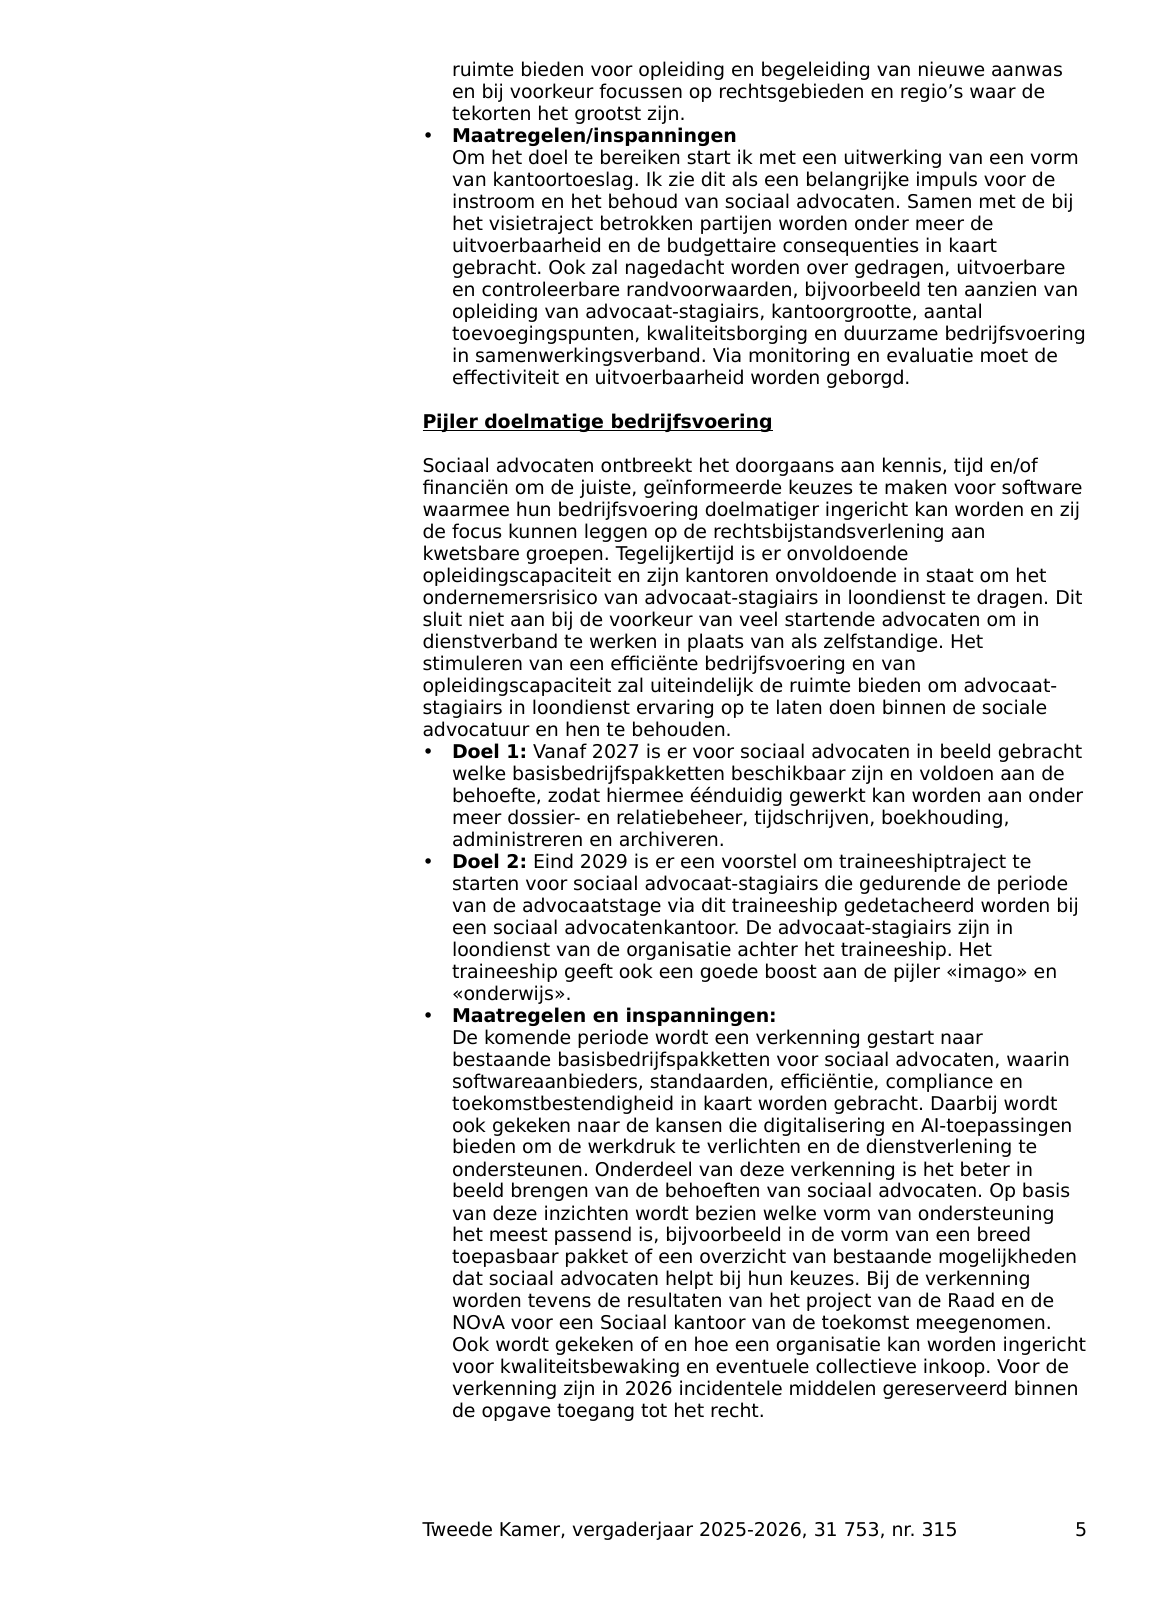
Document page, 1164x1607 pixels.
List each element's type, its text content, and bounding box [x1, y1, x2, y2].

text Sociaal advocaten ontbreekt het doorgaans aan kennis, tijd en/of financiën om de juiste, geïnformeerde keuzes te maken voor software waarmee hun bedrijfsvoering doelmatiger ingericht kan worden en zij de focus kunnen leggen op de rechtsbijstandsverlening aan kwetsbare groepen. Tegelijkertijd is er onvoldoende opleidingscapaciteit en zijn kantoren onvoldoende in staat om het ondernemersrisico van advocaat-stagiairs in loondienst te dragen. Dit sluit niet aan bij de voorkeur van veel startende advocaten om in dienstverband te werken in plaats van als zelfstandige. Het stimuleren van een efficiënte bedrijfsvoering en van opleidingscapaciteit zal uiteindelijk de ruimte bieden om advocaat-stagiairs in loondienst ervaring op te laten doen binnen de sociale advocatuur en hen te behouden. [422, 455, 1087, 741]
text • Maatregelen/inspanningen [422, 125, 1087, 147]
subtitle Pijler doelmatige bedrijfsvoering [422, 411, 1087, 433]
text • Doel 2: Eind 2029 is er een voorstel om traineeshiptraject te starten voor sociaal advocaat-stagiairs die gedurende de periode van de advocaatstage via dit traineeship gedetacheerd worden bij een sociaal advocatenkantoor. De advocaat-stagiairs zijn in loondienst van de organisatie achter het traineeship. Het traineeship geeft ook een goede boost aan de pijler «imago» en «onderwijs». [422, 851, 1087, 1004]
text Om het doel te bereiken start ik met een uitwerking van een vorm van kantoortoeslag. Ik zie dit als een belangrijke impuls voor de instroom en het behoud van sociaal advocaten. Samen met de bij het visietraject betrokken partijen worden onder meer de uitvoerbaarheid en de budgettaire consequenties in kaart gebracht. Ook zal nagedacht worden over gedragen, uitvoerbare en controleerbare randvoorwaarden, bijvoorbeeld ten aanzien van opleiding van advocaat-stagiairs, kantoorgrootte, aantal toevoegingspunten, kwaliteitsborging en duurzame bedrijfsvoering in samenwerkingsverband. Via monitoring en evaluatie moet de effectiviteit en uitvoerbaarheid worden geborgd. [452, 147, 1087, 389]
text • Doel 1: Vanaf 2027 is er voor sociaal advocaten in beeld gebracht welke basisbedrijfspakketten beschikbaar zijn en voldoen aan de behoefte, zodat hiermee éénduidig gewerkt kan worden aan onder meer dossier- en relatiebeheer, tijdschrijven, boekhouding, administreren en archiveren. [422, 741, 1087, 851]
text De komende periode wordt een verkenning gestart naar bestaande basisbedrijfspakketten voor sociaal advocaten, waarin softwareaanbieders, standaarden, efficiëntie, compliance en toekomstbestendigheid in kaart worden gebracht. Daarbij wordt ook gekeken naar de kansen die digitalisering en AI-toepassingen bieden om de werkdruk te verlichten en de dienstverlening te ondersteunen. Onderdeel van deze verkenning is het beter in beeld brengen van de behoeften van sociaal advocaten. Op basis van deze inzichten wordt bezien welke vorm van ondersteuning het meest passend is, bijvoorbeeld in de vorm van een breed toepasbaar pakket of een overzicht van bestaande mogelijkheden dat sociaal advocaten helpt bij hun keuzes. Bij de verkenning worden tevens de resultaten van het project van de Raad en de NOvA voor een Sociaal kantoor van de toekomst meegenomen. Ook wordt gekeken of en hoe een organisatie kan worden ingericht voor kwaliteitsbewaking en eventuele collectieve inkoop. Voor de verkenning zijn in 2026 incidentele middelen gereserveerd binnen de opgave toegang tot het recht. [452, 1027, 1087, 1422]
text • Maatregelen en inspanningen: [422, 1004, 1087, 1027]
text ruimte bieden voor opleiding en begeleiding van nieuwe aanwas en bij voorkeur focussen op rechtsgebieden en regio’s waar de tekorten het grootst zijn. [422, 59, 1087, 125]
